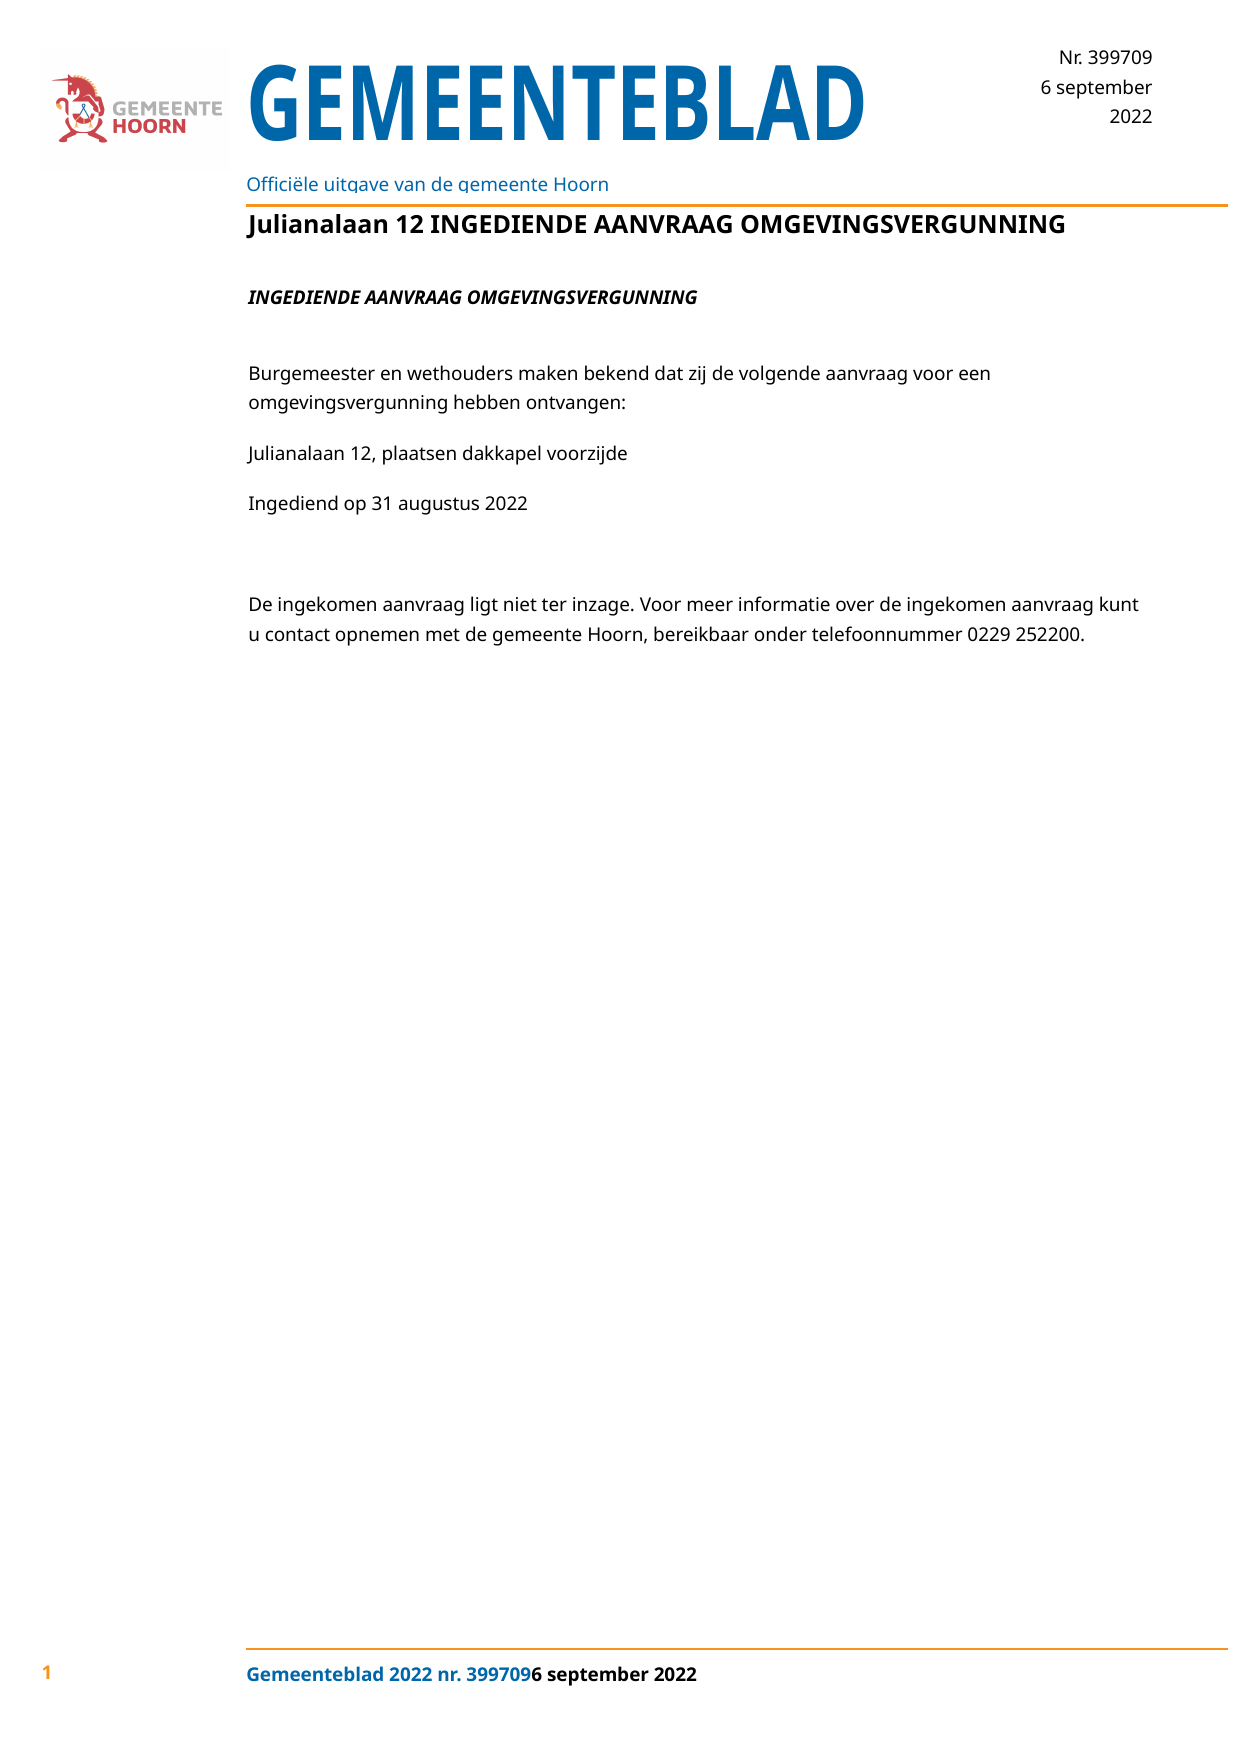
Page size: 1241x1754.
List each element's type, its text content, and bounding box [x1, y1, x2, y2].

picture [41, 47, 231, 172]
text Julianalaan 12, plaatsen dakkapel voorzijde [248, 440, 1152, 466]
text INGEDIENDE AANVRAAG OMGEVINGSVERGUNNING [248, 284, 1152, 309]
text De ingekomen aanvraag ligt niet ter inzage. Voor meer informatie over de ingekomen aanvraag kunt u contact opnemen met de gemeente Hoorn, bereikbaar onder telefoonnummer 0229 252200. [248, 591, 1152, 647]
text Burgemeester en wethouders maken bekend dat zij de volgende aanvraag voor een omgevingsvergunning hebben ontvangen: [248, 360, 1152, 415]
text Julianalaan 12 INGEDIENDE AANVRAAG OMGEVINGSVERGUNNING [248, 207, 1152, 241]
text Ingediend op 31 augustus 2022 [248, 490, 1152, 516]
